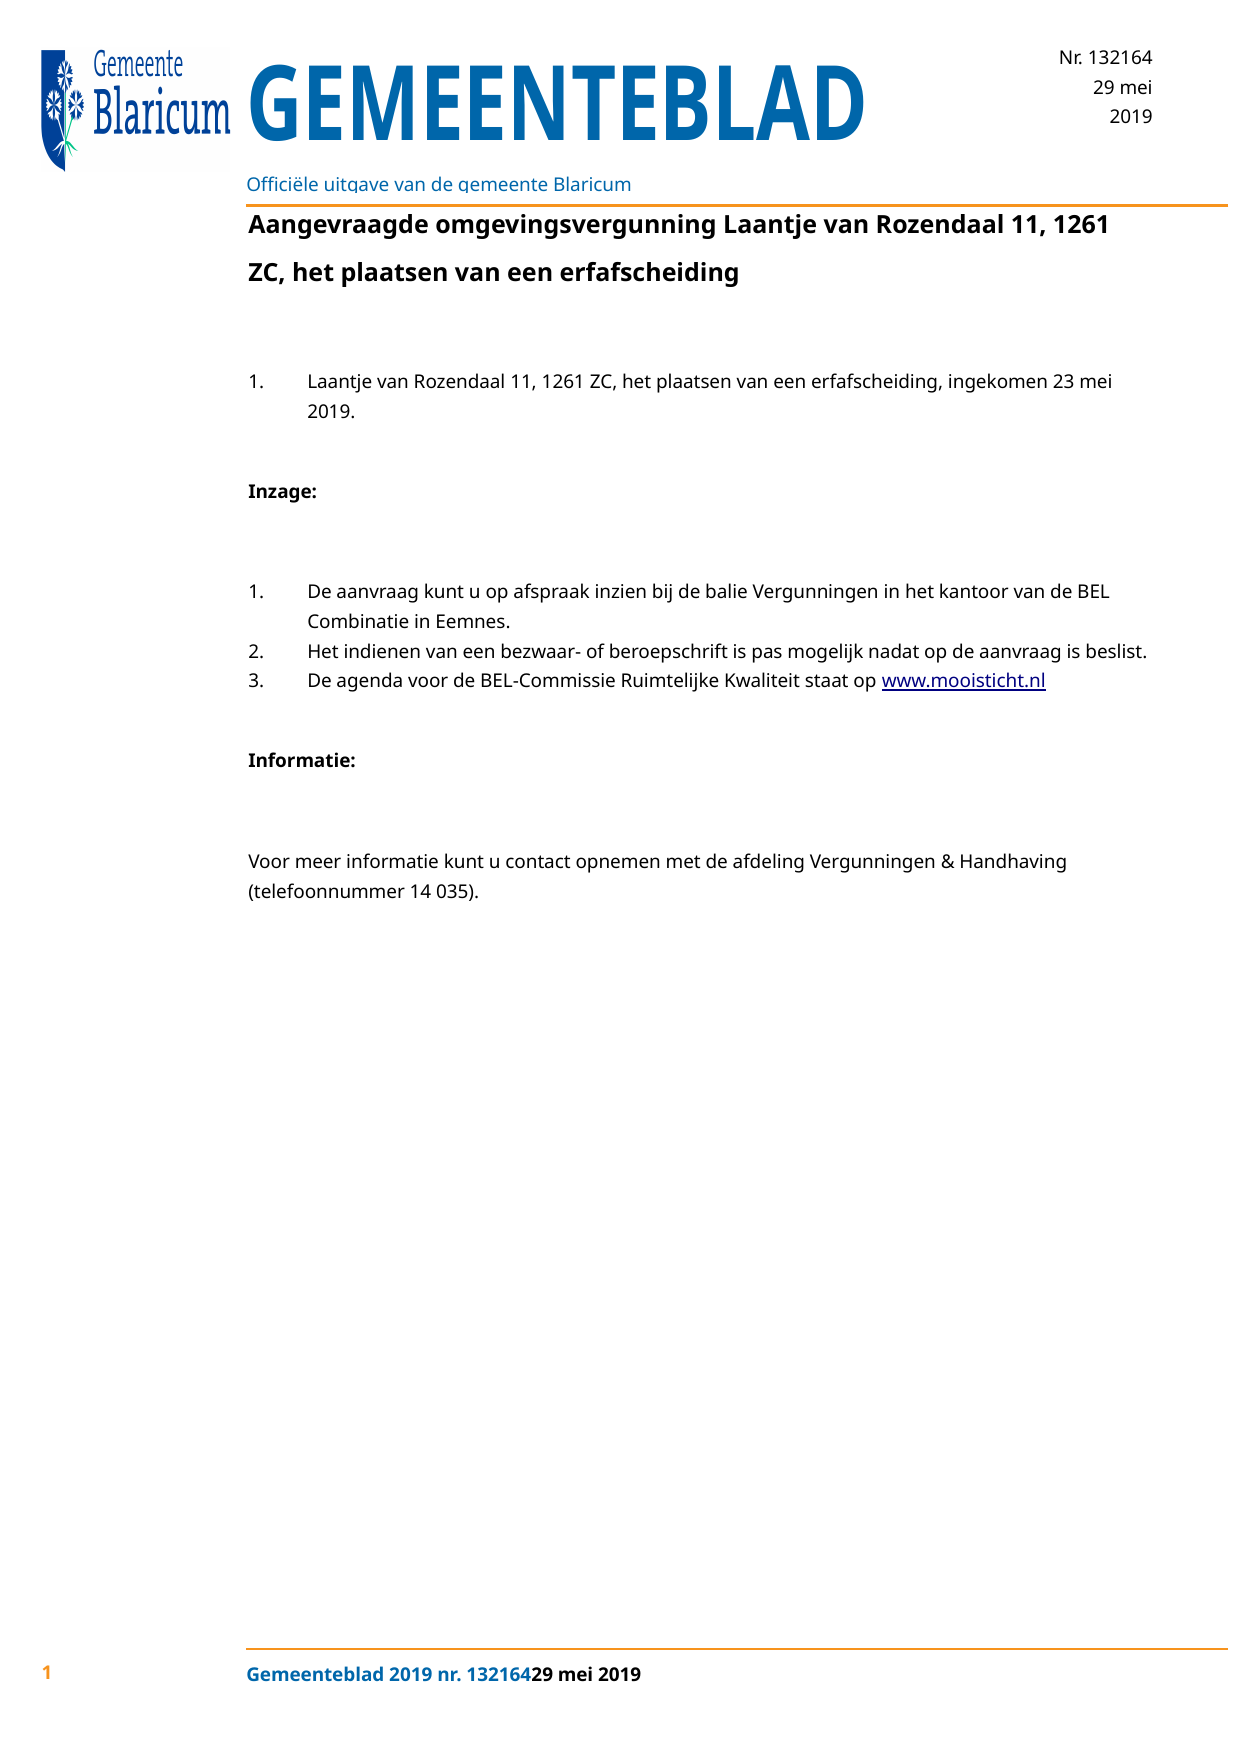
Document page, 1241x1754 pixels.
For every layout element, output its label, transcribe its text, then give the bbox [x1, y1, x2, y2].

list De aanvraag kunt u op afspraak inzien bij de balie Vergunningen in het kantoor van de BEL Combinatie in Eemnes. [248, 579, 1152, 634]
picture [41, 47, 231, 172]
list De agenda voor de BEL-Commissie Ruimtelijke Kwaliteit staat op www.mooisticht.nl [248, 667, 1152, 693]
text Aangevraagde omgevingsvergunning Laantje van Rozendaal 11, 1261 ZC, het plaatsen van een erfafscheiding [248, 207, 1152, 288]
text Inzage: [248, 478, 1152, 504]
list Het indienen van een bezwaar- of beroepschrift is pas mogelijk nadat op de aanvraag is beslist. [248, 638, 1152, 664]
text Voor meer informatie kunt u contact opnemen met de afdeling Vergunningen & Handhaving (telefoonnummer 14 035). [248, 848, 1152, 904]
text Informatie: [248, 747, 1152, 773]
list Laantje van Rozendaal 11, 1261 ZC, het plaatsen van een erfafscheiding, ingekomen 23 mei 2019. [248, 368, 1152, 424]
